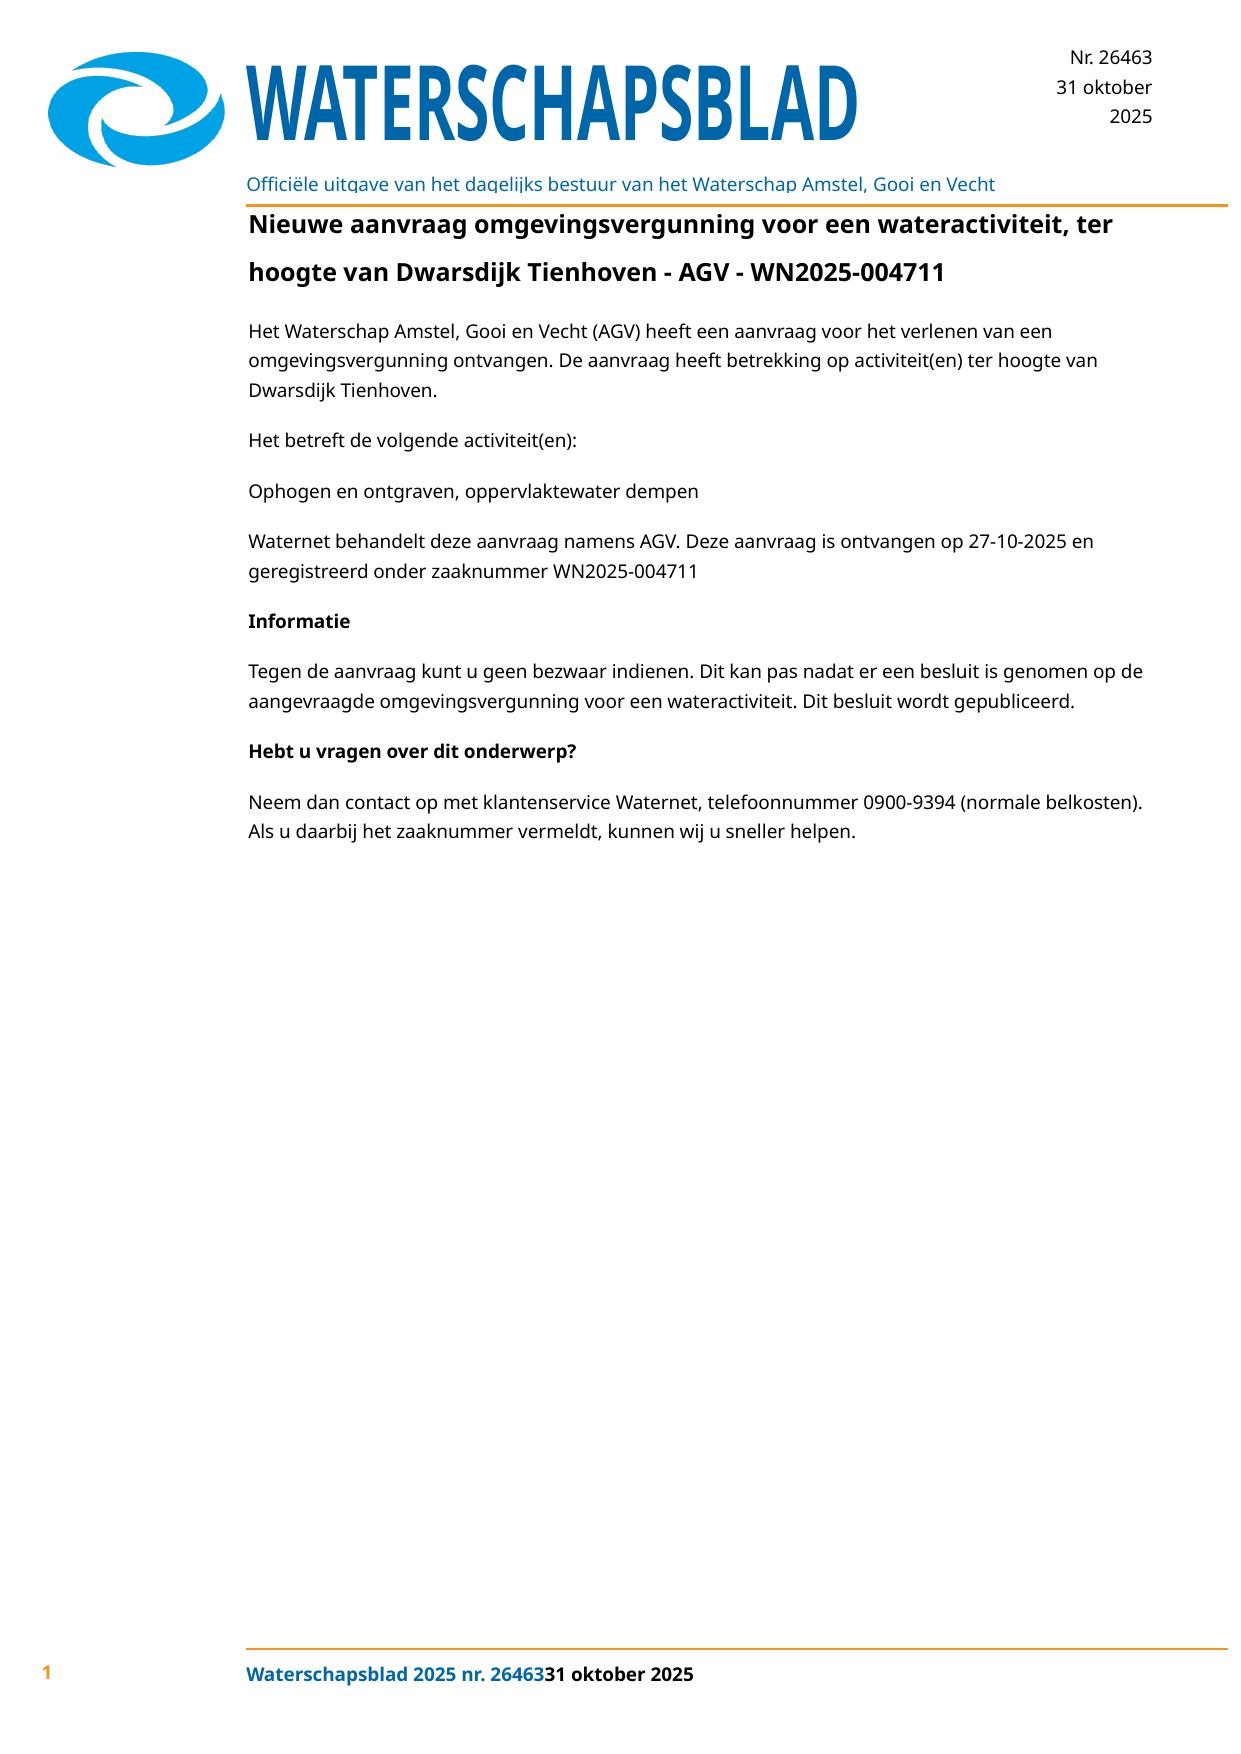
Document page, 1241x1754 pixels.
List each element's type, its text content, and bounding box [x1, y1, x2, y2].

text Informatie [248, 608, 1152, 634]
text Hebt u vragen over dit onderwerp? [248, 739, 1152, 764]
text Neem dan contact op met klantenservice Waternet, telefoonnummer 0900-9394 (normale belkosten). Als u daarbij het zaaknummer vermeldt, kunnen wij u sneller helpen. [248, 789, 1152, 844]
text Het Waterschap Amstel, Gooi en Vecht (AGV) heeft een aanvraag voor het verlenen van een omgevingsvergunning ontvangen. De aanvraag heeft betrekking op activiteit(en) ter hoogte van Dwarsdijk Tienhoven. [248, 318, 1152, 403]
text Het betreft de volgende activiteit(en): [248, 427, 1152, 453]
text Tegen de aanvraag kunt u geen bezwaar indienen. Dit kan pas nadat er een besluit is genomen op de aangevraagde omgevingsvergunning voor een wateractiviteit. Dit besluit wordt gepubliceerd. [248, 659, 1152, 714]
text Waternet behandelt deze aanvraag namens AGV. Deze aanvraag is ontvangen op 27-10-2025 en geregistreerd onder zaaknummer WN2025-004711 [248, 528, 1152, 584]
text Nieuwe aanvraag omgevingsvergunning voor een wateractiviteit, ter hoogte van Dwarsdijk Tienhoven - AGV - WN2025-004711 [248, 207, 1152, 288]
picture [41, 47, 231, 172]
text Ophogen en ontgraven, oppervlaktewater dempen [248, 478, 1152, 504]
